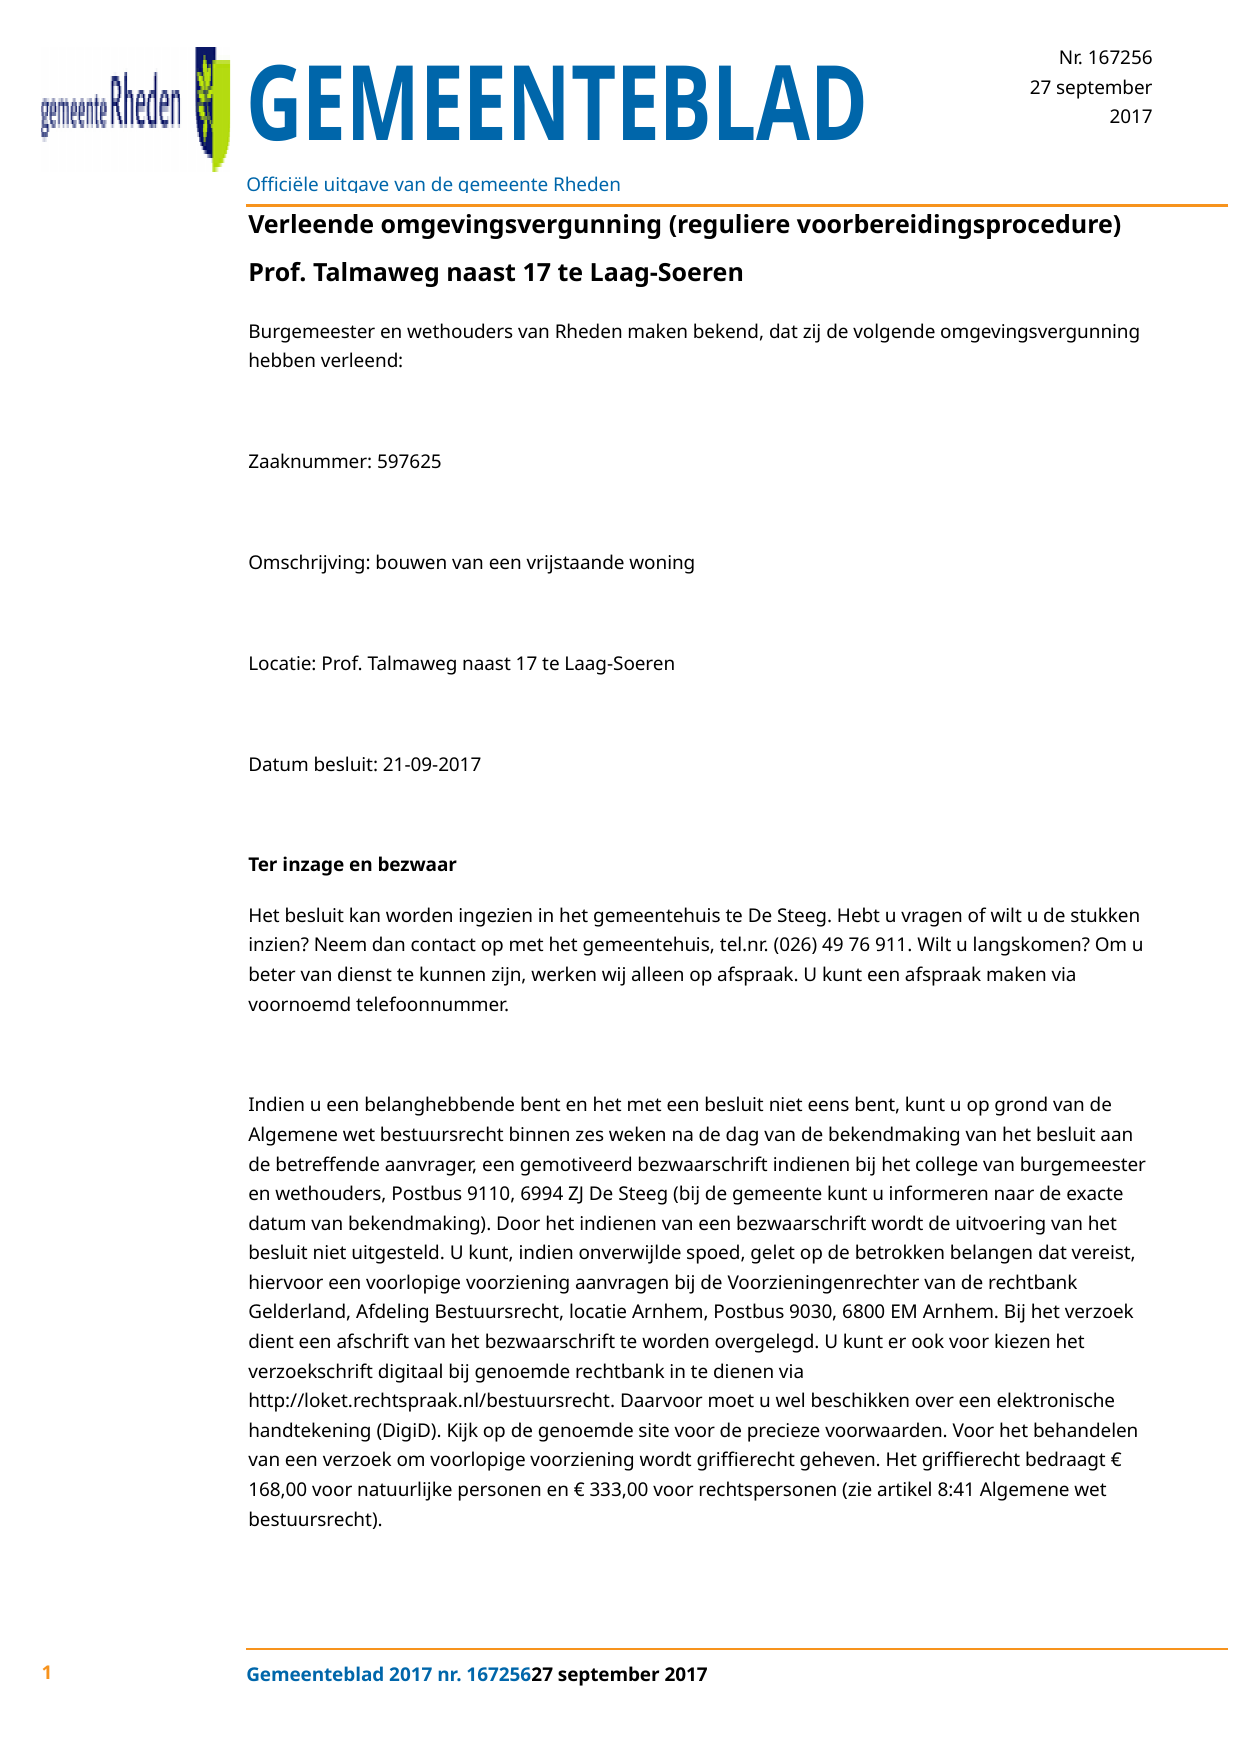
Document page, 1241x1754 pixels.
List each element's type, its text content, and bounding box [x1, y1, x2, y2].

picture [41, 47, 231, 172]
text Verleende omgevingsvergunning (reguliere voorbereidingsprocedure) Prof. Talmaweg naast 17 te Laag-Soeren [248, 207, 1152, 288]
text Locatie: Prof. Talmaweg naast 17 te Laag-Soeren [248, 650, 1152, 676]
text Ter inzage en bezwaar [248, 852, 1152, 877]
text Burgemeester en wethouders van Rheden maken bekend, dat zij de volgende omgevingsvergunning hebben verleend: [248, 318, 1152, 373]
text Zaaknummer: 597625 [248, 448, 1152, 474]
text Datum besluit: 21-09-2017 [248, 751, 1152, 777]
text Indien u een belanghebbende bent en het met een besluit niet eens bent, kunt u op grond van de Algemene wet bestuursrecht binnen zes weken na de dag van de bekendmaking van het besluit aan de betreffende aanvrager, een gemotiveerd bezwaarschrift indienen bij het college van burgemeester en wethouders, Postbus 9110, 6994 ZJ De Steeg (bij de gemeente kunt u informeren naar de exacte datum van bekendmaking). Door het indienen van een bezwaarschrift wordt de uitvoering van het besluit niet uitgesteld. U kunt, indien onverwijlde spoed, gelet op de betrokken belangen dat vereist, hiervoor een voorlopige voorziening aanvragen bij de Voorzieningenrechter van de rechtbank Gelderland, Afdeling Bestuursrecht, locatie Arnhem, Postbus 9030, 6800 EM Arnhem. Bij het verzoek dient een afschrift van het bezwaarschrift te worden overgelegd. U kunt er ook voor kiezen het verzoekschrift digitaal bij genoemde rechtbank in te dienen via http://loket.rechtspraak.nl/bestuursrecht. Daarvoor moet u wel beschikken over een elektronische handtekening (DigiD). Kijk op de genoemde site voor de precieze voorwaarden. Voor het behandelen van een verzoek om voorlopige voorziening wordt griffierecht geheven. Het griffierecht bedraagt € 168,00 voor natuurlijke personen en € 333,00 voor rechtspersonen (zie artikel 8:41 Algemene wet bestuursrecht). [248, 1092, 1152, 1532]
text Het besluit kan worden ingezien in het gemeentehuis te De Steeg. Hebt u vragen of wilt u de stukken inzien? Neem dan contact op met het gemeentehuis, tel.nr. (026) 49 76 911. Wilt u langskomen? Om u beter van dienst te kunnen zijn, werken wij alleen op afspraak. U kunt een afspraak maken via voornoemd telefoonnummer. [248, 902, 1152, 1017]
text Omschrijving: bouwen van een vrijstaande woning [248, 549, 1152, 575]
